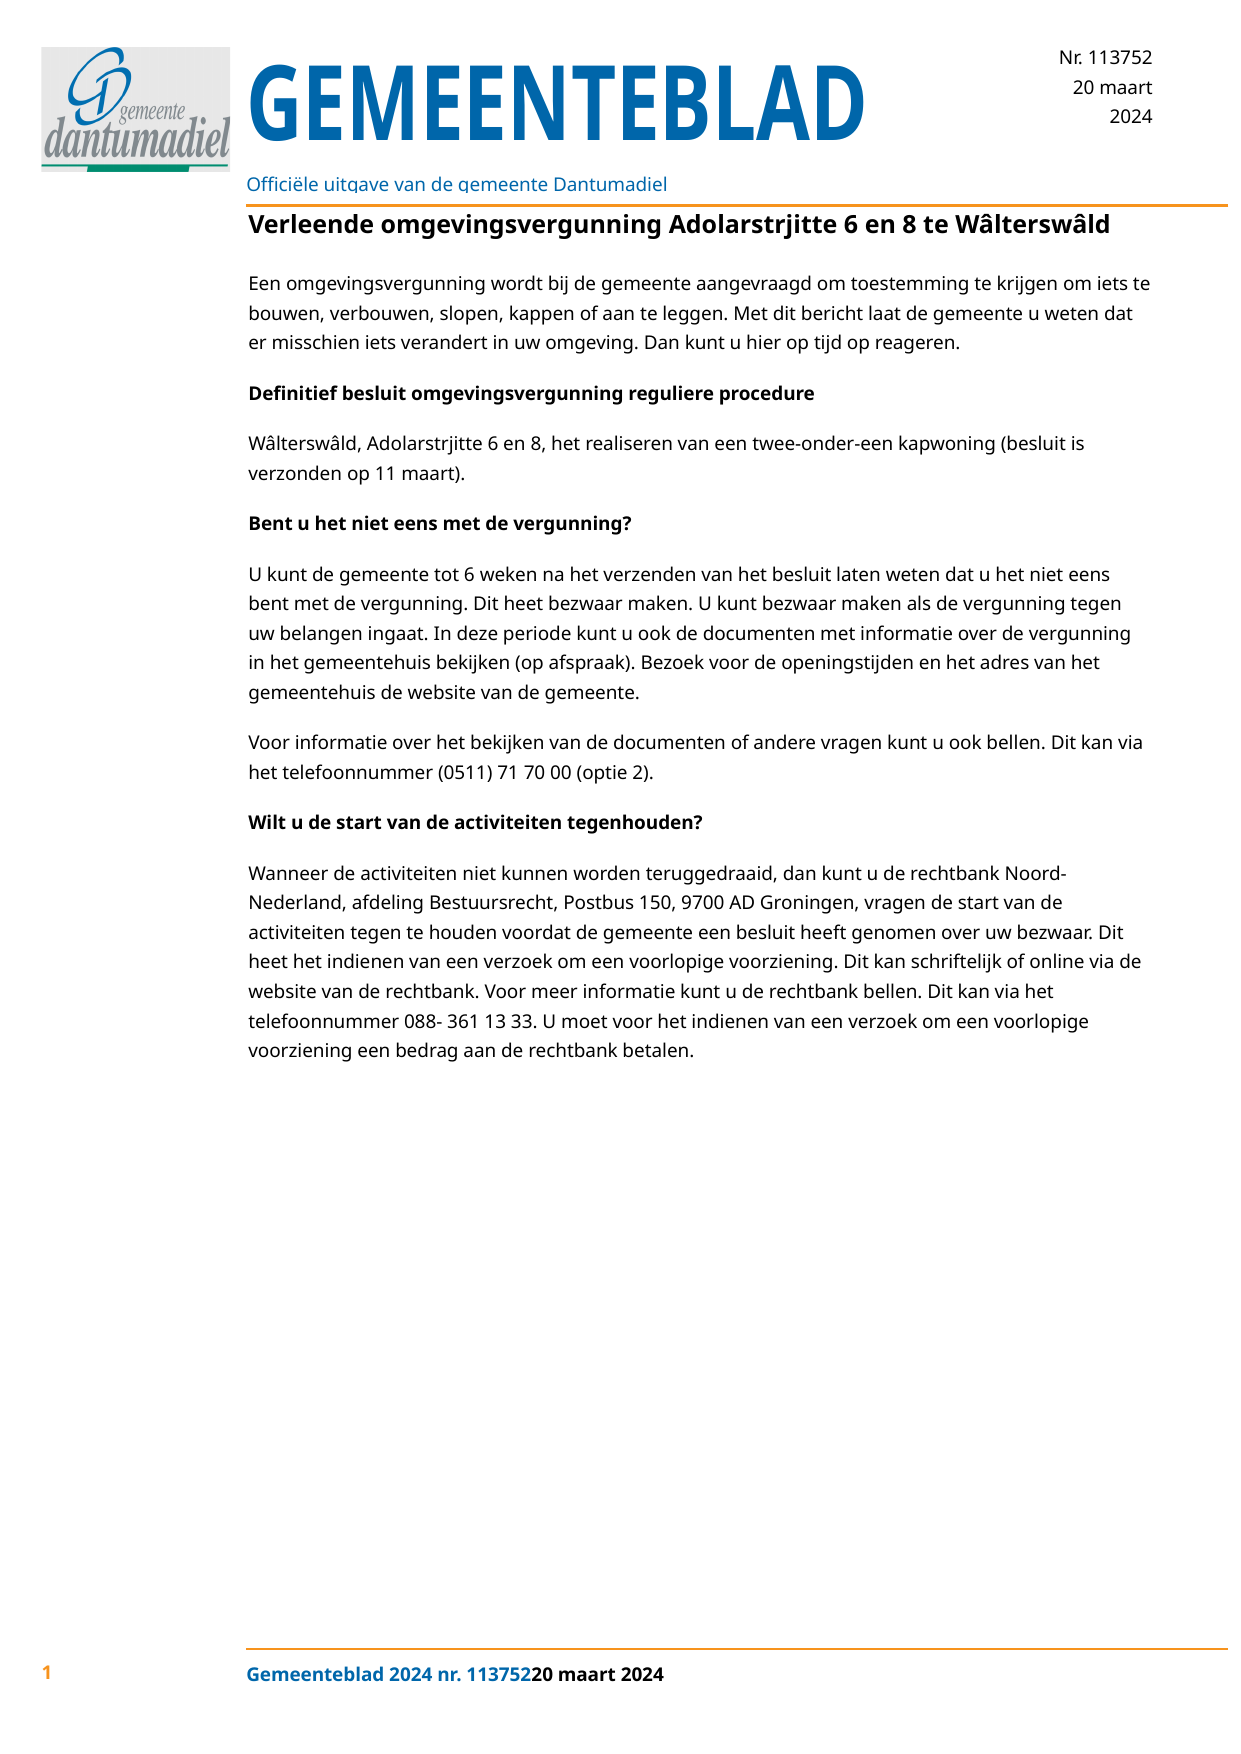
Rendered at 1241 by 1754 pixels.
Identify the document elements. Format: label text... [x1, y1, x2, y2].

text Wâlterswâld, Adolarstrjitte 6 en 8, het realiseren van een twee-onder-een kapwoning (besluit is verzonden op 11 maart). [248, 430, 1152, 486]
text Voor informatie over het bekijken van de documenten of andere vragen kunt u ook bellen. Dit kan via het telefoonnummer (0511) 71 70 00 (optie 2). [248, 729, 1152, 785]
text Bent u het niet eens met de vergunning? [248, 510, 1152, 536]
text Een omgevingsvergunning wordt bij de gemeente aangevraagd om toestemming te krijgen om iets te bouwen, verbouwen, slopen, kappen of aan te leggen. Met dit bericht laat de gemeente u weten dat er misschien iets verandert in uw omgeving. Dan kunt u hier op tijd op reageren. [248, 270, 1152, 355]
text Verleende omgevingsvergunning Adolarstrjitte 6 en 8 te Wâlterswâld [248, 207, 1152, 241]
picture [41, 47, 231, 172]
text U kunt de gemeente tot 6 weken na het verzenden van het besluit laten weten dat u het niet eens bent met de vergunning. Dit heet bezwaar maken. U kunt bezwaar maken als de vergunning tegen uw belangen ingaat. In deze periode kunt u ook de documenten met informatie over de vergunning in het gemeentehuis bekijken (op afspraak). Bezoek voor de openingstijden en het adres van het gemeentehuis de website van de gemeente. [248, 561, 1152, 705]
text Wanneer de activiteiten niet kunnen worden teruggedraaid, dan kunt u de rechtbank Noord-Nederland, afdeling Bestuursrecht, Postbus 150, 9700 AD Groningen, vragen de start van de activiteiten tegen te houden voordat de gemeente een besluit heeft genomen over uw bezwaar. Dit heet het indienen van een verzoek om een voorlopige voorziening. Dit kan schriftelijk of online via de website van de rechtbank. Voor meer informatie kunt u de rechtbank bellen. Dit kan via het telefoonnummer 088- 361 13 33. U moet voor het indienen van een verzoek om een voorlopige voorziening een bedrag aan de rechtbank betalen. [248, 860, 1152, 1063]
text Wilt u de start van de activiteiten tegenhouden? [248, 809, 1152, 835]
text Definitief besluit omgevingsvergunning reguliere procedure [248, 380, 1152, 406]
